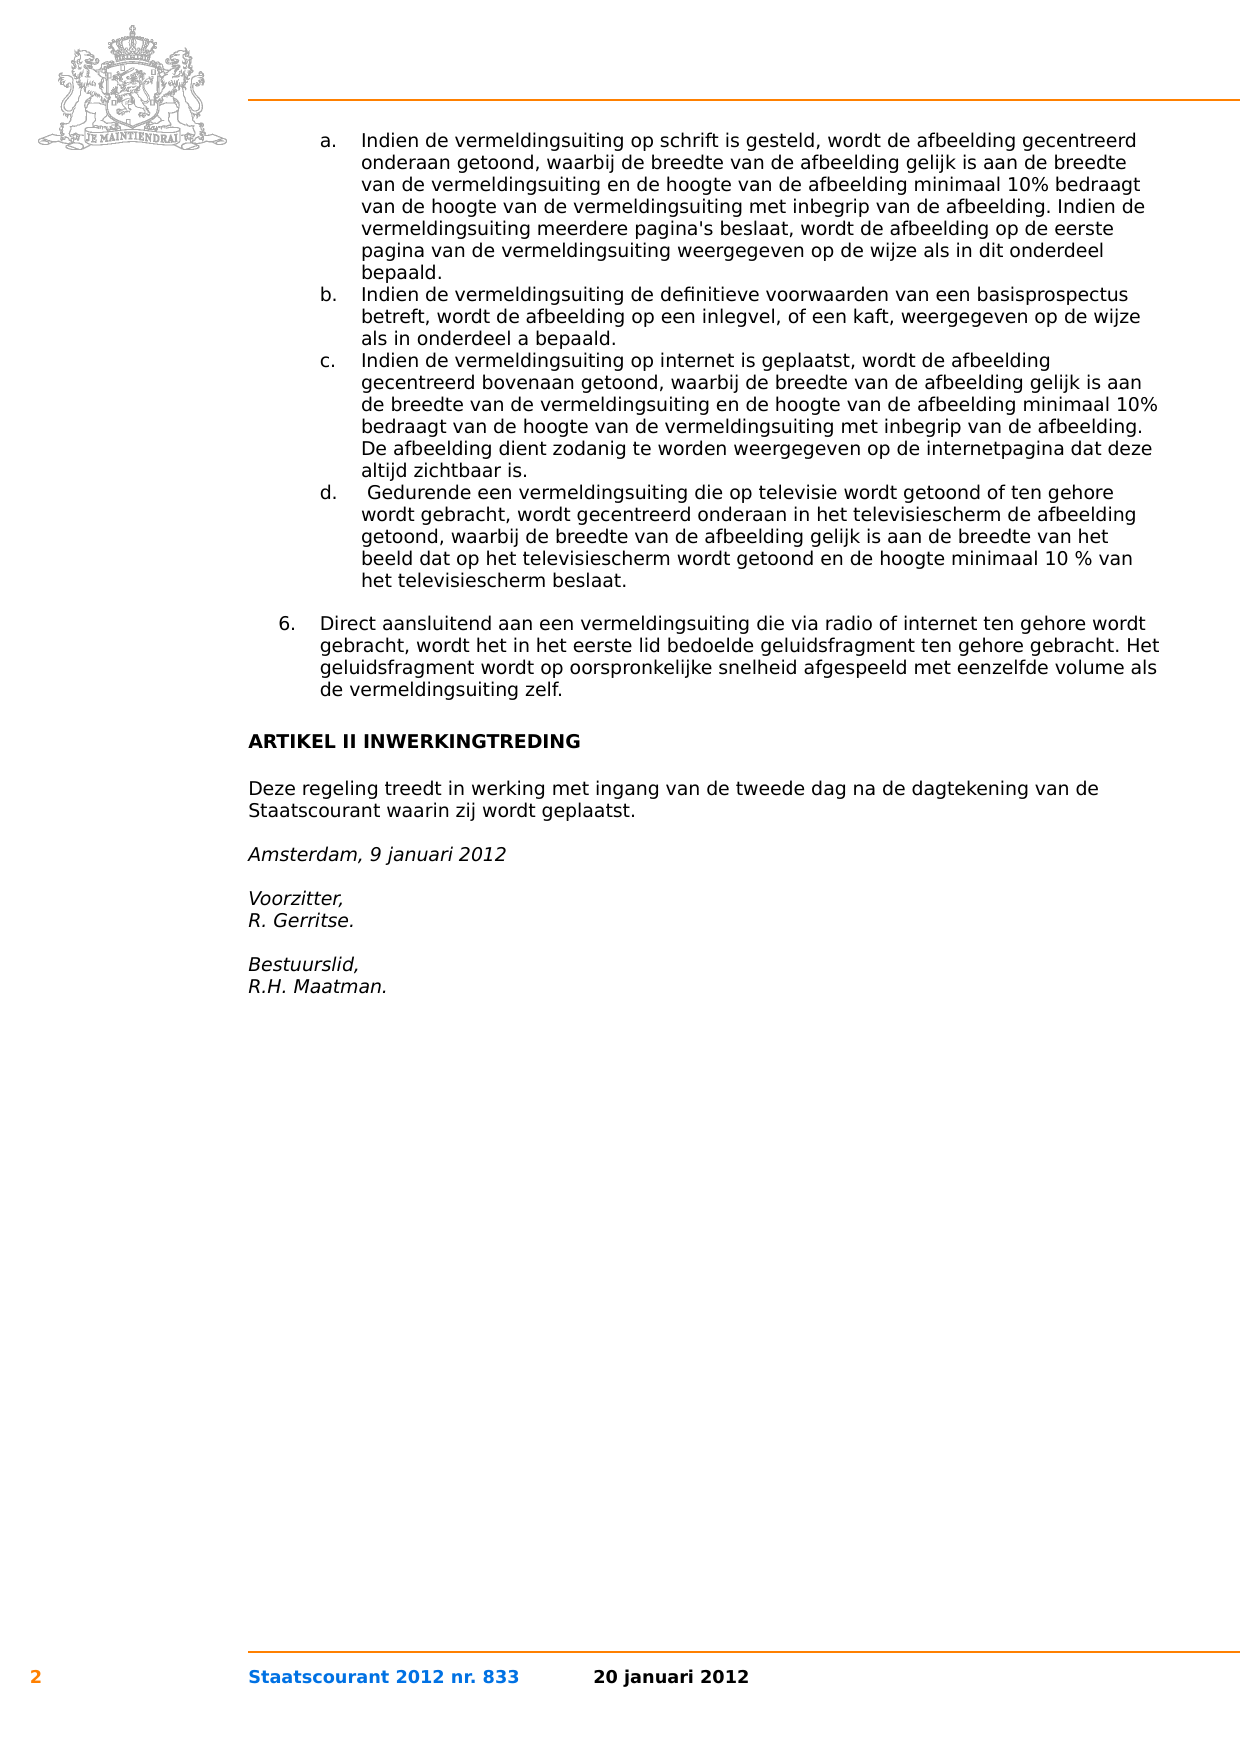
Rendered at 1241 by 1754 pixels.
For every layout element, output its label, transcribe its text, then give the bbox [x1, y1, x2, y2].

text 6. Direct aansluitend aan een vermeldingsuiting die via radio of internet ten gehore wordt gebracht, wordt het in het eerste lid bedoelde geluidsfragment ten gehore gebracht. Het geluidsfragment wordt op oorspronkelijke snelheid afgespeeld met eenzelfde volume als de vermeldingsuiting zelf. [278, 613, 1163, 701]
text Voorzitter, R. Gerritse. [248, 888, 1163, 932]
subtitle ARTIKEL II INWERKINGTREDING [248, 731, 1163, 753]
text d. Gedurende een vermeldingsuiting die op televisie wordt getoond of ten gehore wordt gebracht, wordt gecentreerd onderaan in het televisiescherm de afbeelding getoond, waarbij de breedte van de afbeelding gelijk is aan de breedte van het beeld dat op het televisiescherm wordt getoond en de hoogte minimaal 10 % van het televisiescherm beslaat. [319, 482, 1163, 591]
text Amsterdam, 9 januari 2012 [248, 844, 1163, 866]
text b. Indien de vermeldingsuiting de definitieve voorwaarden van een basisprospectus betreft, wordt de afbeelding op een inlegvel, of een kaft, weergegeven op de wijze als in onderdeel a bepaald. [319, 284, 1163, 350]
text c. Indien de vermeldingsuiting op internet is geplaatst, wordt de afbeelding gecentreerd bovenaan getoond, waarbij de breedte van de afbeelding gelijk is aan de breedte van de vermeldingsuiting en de hoogte van de afbeelding minimaal 10% bedraagt van de hoogte van de vermeldingsuiting met inbegrip van de afbeelding. De afbeelding dient zodanig te worden weergegeven op de internetpagina dat deze altijd zichtbaar is. [319, 350, 1163, 482]
text a. Indien de vermeldingsuiting op schrift is gesteld, wordt de afbeelding gecentreerd onderaan getoond, waarbij de breedte van de afbeelding gelijk is aan de breedte van de vermeldingsuiting en de hoogte van de afbeelding minimaal 10% bedraagt van de hoogte van de vermeldingsuiting met inbegrip van de afbeelding. Indien de vermeldingsuiting meerdere pagina's beslaat, wordt de afbeelding op de eerste pagina van de vermeldingsuiting weergegeven op de wijze als in dit onderdeel bepaald. [319, 130, 1163, 284]
text Deze regeling treedt in werking met ingang van de tweede dag na de dagtekening van de Staatscourant waarin zij wordt geplaatst. [248, 778, 1163, 822]
picture [38, 25, 227, 150]
text Bestuurslid, R.H. Maatman. [248, 954, 1163, 998]
